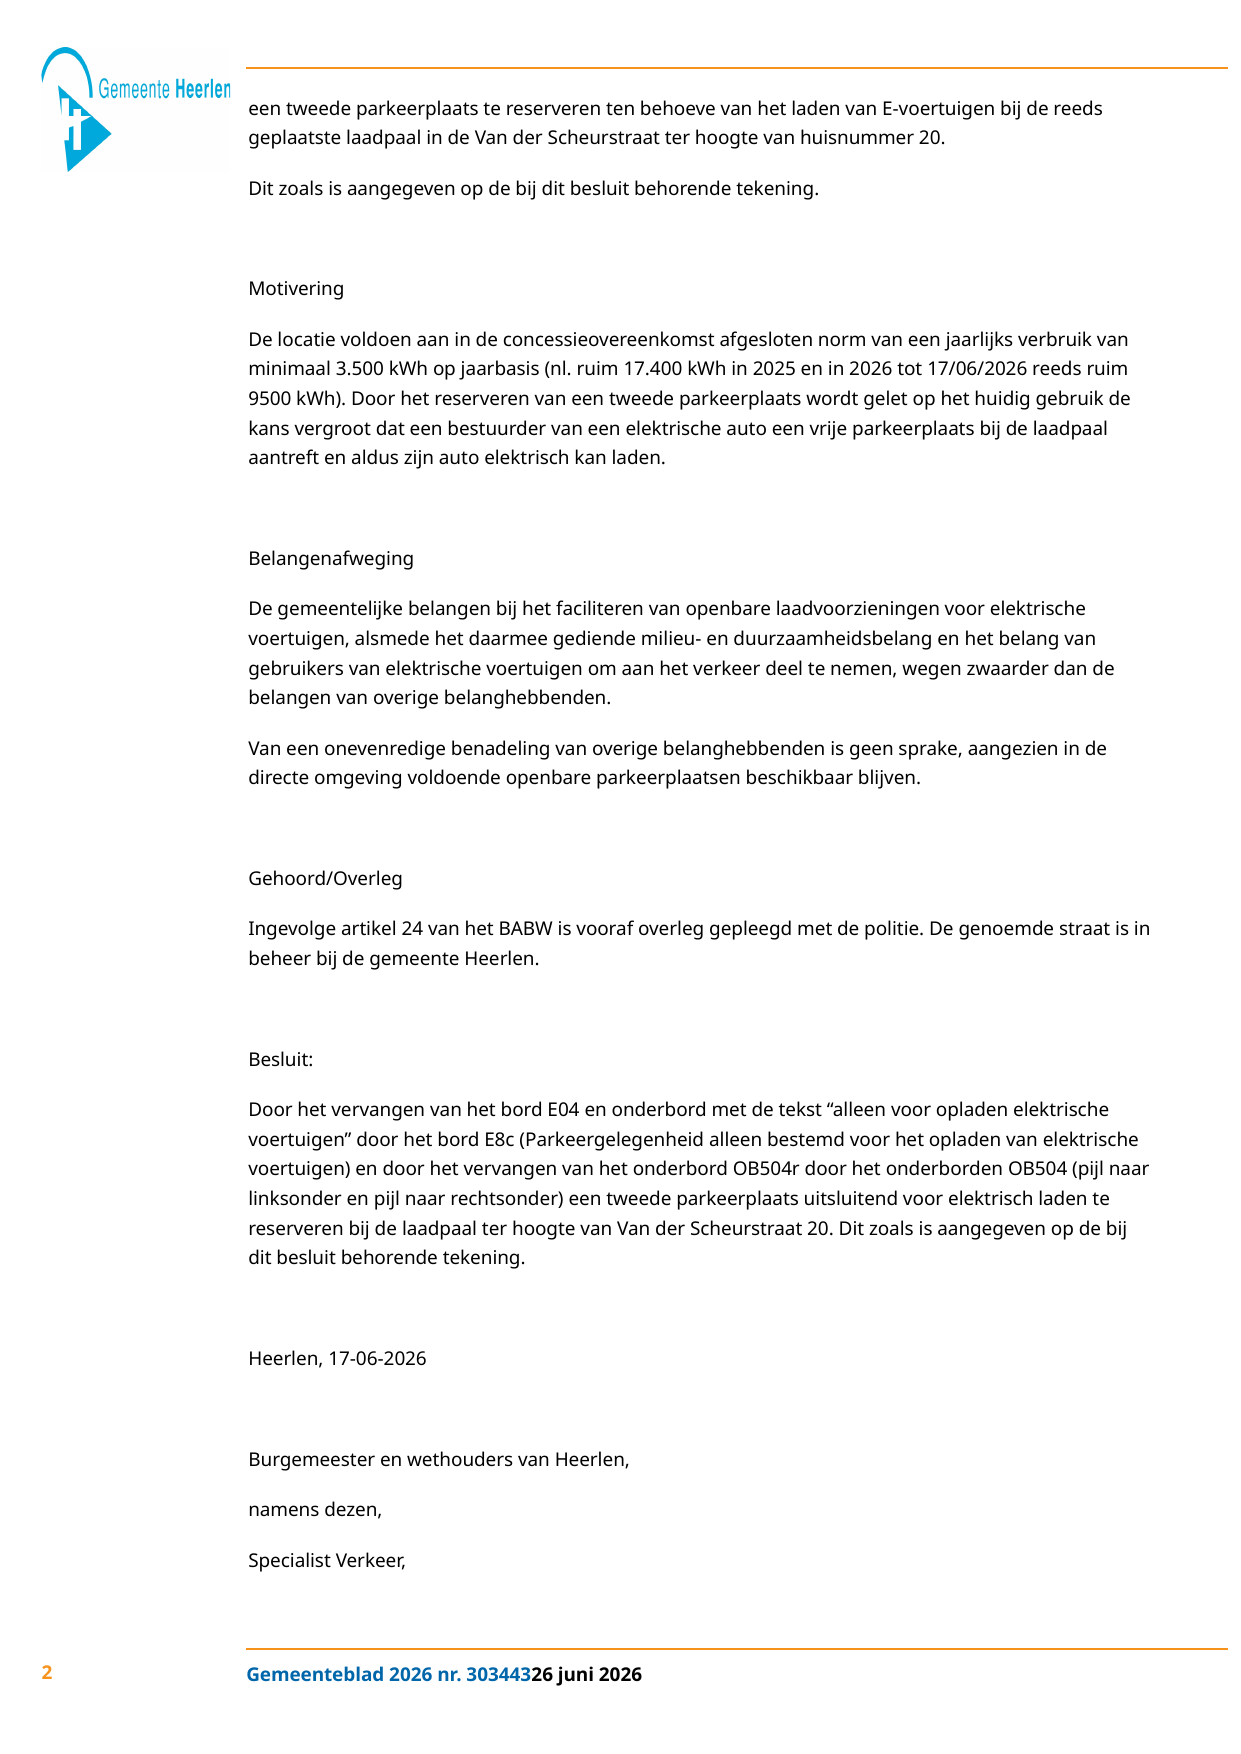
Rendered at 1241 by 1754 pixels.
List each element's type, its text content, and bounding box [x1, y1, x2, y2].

picture [41, 47, 231, 172]
text Door het vervangen van het bord E04 en onderbord met de tekst “alleen voor opladen elektrische voertuigen” door het bord E8c (Parkeergelegenheid alleen bestemd voor het opladen van elektrische voertuigen) en door het vervangen van het onderbord OB504r door het onderborden OB504 (pijl naar linksonder en pijl naar rechtsonder) een tweede parkeerplaats uitsluitend voor elektrisch laden te reserveren bij de laadpaal ter hoogte van Van der Scheurstraat 20. Dit zoals is aangegeven op de bij dit besluit behorende tekening. [248, 1096, 1152, 1270]
text De gemeentelijke belangen bij het faciliteren van openbare laadvoorzieningen voor elektrische voertuigen, alsmede het daarmee gediende milieu- en duurzaamheidsbelang en het belang van gebruikers van elektrische voertuigen om aan het verkeer deel te nemen, wegen zwaarder dan de belangen van overige belanghebbenden. [248, 596, 1152, 710]
text namens dezen, [248, 1496, 1152, 1522]
text Ingevolge artikel 24 van het BABW is vooraf overleg gepleegd met de politie. De genoemde straat is in beheer bij de gemeente Heerlen. [248, 916, 1152, 971]
text Dit zoals is aangegeven op de bij dit besluit behorende tekening. [248, 175, 1152, 201]
text Motivering [248, 276, 1152, 301]
text een tweede parkeerplaats te reserveren ten behoeve van het laden van E-voertuigen bij de reeds geplaatste laadpaal in de Van der Scheurstraat ter hoogte van huisnummer 20. [248, 95, 1152, 150]
text De locatie voldoen aan in de concessieovereenkomst afgesloten norm van een jaarlijks verbruik van minimaal 3.500 kWh op jaarbasis (nl. ruim 17.400 kWh in 2025 en in 2026 tot 17/06/2026 reeds ruim 9500 kWh). Door het reserveren van een tweede parkeerplaats wordt gelet op het huidig gebruik de kans vergroot dat een bestuurder van een elektrische auto een vrije parkeerplaats bij de laadpaal aantreft en aldus zijn auto elektrisch kan laden. [248, 326, 1152, 470]
text Burgemeester en wethouders van Heerlen, [248, 1446, 1152, 1472]
text Besluit: [248, 1046, 1152, 1072]
text Belangenafweging [248, 545, 1152, 571]
text Gehoord/Overleg [248, 865, 1152, 891]
text Specialist Verkeer, [248, 1547, 1152, 1573]
text Van een onevenredige benadeling van overige belanghebbenden is geen sprake, aangezien in de directe omgeving voldoende openbare parkeerplaatsen beschikbaar blijven. [248, 735, 1152, 790]
text Heerlen, 17-06-2026 [248, 1345, 1152, 1371]
picture [41, 47, 59, 70]
